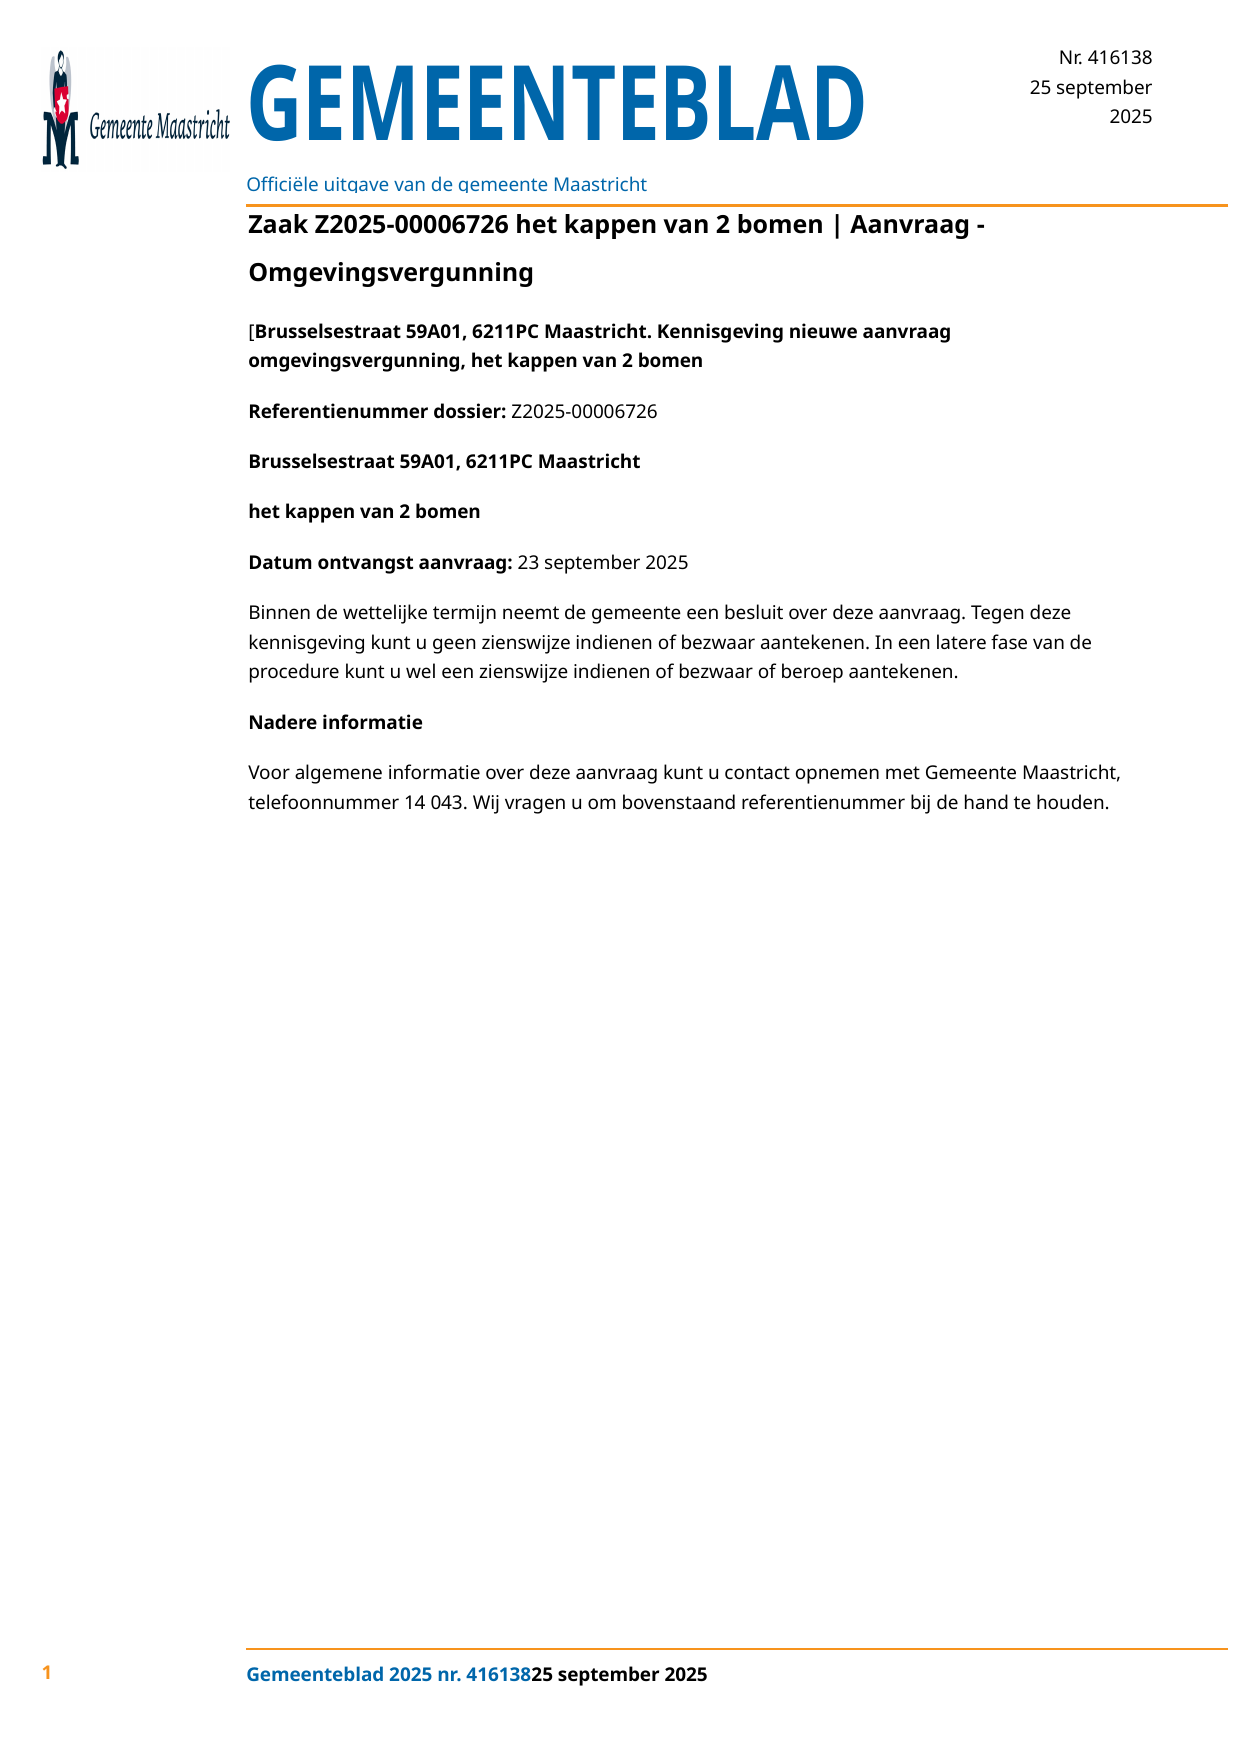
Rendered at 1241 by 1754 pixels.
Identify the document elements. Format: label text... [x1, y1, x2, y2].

text [Brusselsestraat 59A01, 6211PC Maastricht. Kennisgeving nieuwe aanvraag omgevingsvergunning, het kappen van 2 bomen [248, 318, 1152, 373]
text Datum ontvangst aanvraag: 23 september 2025 [248, 549, 1152, 575]
text Zaak Z2025-00006726 het kappen van 2 bomen | Aanvraag - Omgevingsvergunning [248, 207, 1152, 288]
text Voor algemene informatie over deze aanvraag kunt u contact opnemen met Gemeente Maastricht, telefoonnummer 14 043. Wij vragen u om bovenstaand referentienummer bij de hand te houden. [248, 759, 1152, 815]
text Brusselsestraat 59A01, 6211PC Maastricht [248, 448, 1152, 474]
text Binnen de wettelijke termijn neemt de gemeente een besluit over deze aanvraag. Tegen deze kennisgeving kunt u geen zienswijze indienen of bezwaar aantekenen. In een latere fase van de procedure kunt u wel een zienswijze indienen of bezwaar of beroep aantekenen. [248, 599, 1152, 684]
text het kappen van 2 bomen [248, 499, 1152, 524]
text Referentienummer dossier: Z2025-00006726 [248, 398, 1152, 424]
picture [41, 47, 231, 172]
text Nadere informatie [248, 709, 1152, 735]
